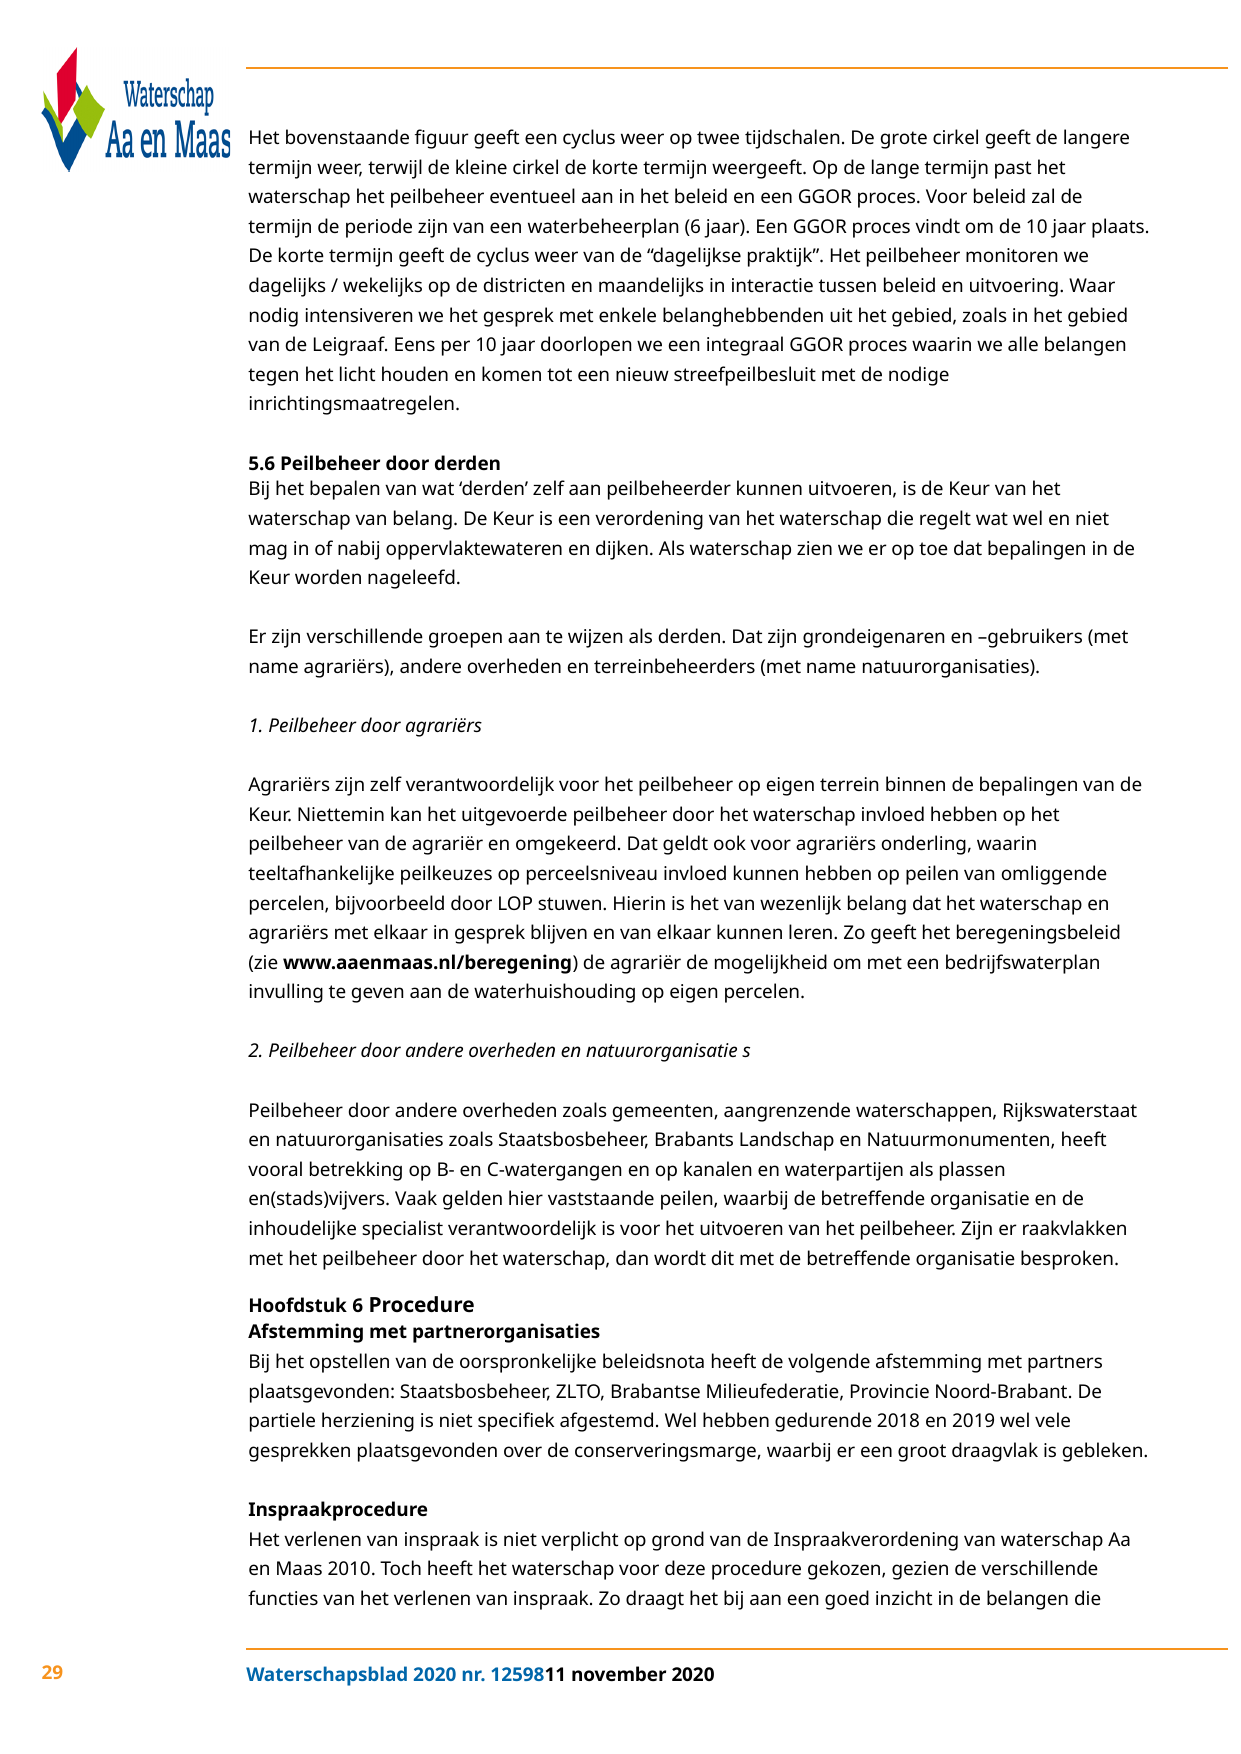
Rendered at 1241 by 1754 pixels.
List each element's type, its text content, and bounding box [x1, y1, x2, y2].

text Afstemming met partnerorganisaties [248, 1319, 1152, 1344]
text 5.6 Peilbeheer door derden [248, 450, 1152, 476]
text Bij het opstellen van de oorspronkelijke beleidsnota heeft de volgende afstemming met partners plaatsgevonden: Staatsbosbeheer, ZLTO, Brabantse Milieufederatie, Provincie Noord-Brabant. De partiele herziening is niet specifiek afgestemd. Wel hebben gedurende 2018 en 2019 wel vele gesprekken plaatsgevonden over de conserveringsmarge, waarbij er een groot draagvlak is gebleken. [248, 1348, 1152, 1463]
text Het bovenstaande figuur geeft een cyclus weer op twee tijdschalen. De grote cirkel geeft de langere termijn weer, terwijl de kleine cirkel de korte termijn weergeeft. Op de lange termijn past het waterschap het peilbeheer eventueel aan in het beleid en een GGOR proces. Voor beleid zal de termijn de periode zijn van een waterbeheerplan (6 jaar). Een GGOR proces vindt om de 10 jaar plaats. De korte termijn geeft de cyclus weer van de “dagelijkse praktijk”. Het peilbeheer monitoren we dagelijks / wekelijks op de districten en maandelijks in interactie tussen beleid en uitvoering. Waar nodig intensiveren we het gesprek met enkele belanghebbenden uit het gebied, zoals in het gebied van de Leigraaf. Eens per 10 jaar doorlopen we een integraal GGOR proces waarin we alle belangen tegen het licht houden en komen tot een nieuw streefpeilbesluit met de nodige inrichtingsmaatregelen. [248, 124, 1152, 416]
text Het verlenen van inspraak is niet verplicht op grond van de Inspraakverordening van waterschap Aa en Maas 2010. Toch heeft het waterschap voor deze procedure gekozen, gezien de verschillende functies van het verlenen van inspraak. Zo draagt het bij aan een goed inzicht in de belangen die [248, 1526, 1152, 1611]
text 2. Peilbeheer door andere overheden en natuurorganisatie s [248, 1038, 1152, 1063]
text Agrariërs zijn zelf verantwoordelijk voor het peilbeheer op eigen terrein binnen de bepalingen van de Keur. Niettemin kan het uitgevoerde peilbeheer door het waterschap invloed hebben op het peilbeheer van de agrariër en omgekeerd. Dat geldt ook voor agrariërs onderling, waarin teeltafhankelijke peilkeuzes op perceelsniveau invloed kunnen hebben op peilen van omliggende percelen, bijvoorbeeld door LOP stuwen. Hierin is het van wezenlijk belang dat het waterschap en agrariërs met elkaar in gesprek blijven en van elkaar kunnen leren. Zo geeft het beregeningsbeleid (zie www.aaenmaas.nl/beregening) de agrariër de mogelijkheid om met een bedrijfswaterplan invulling te geven aan de waterhuishouding op eigen percelen. [248, 771, 1152, 1004]
picture [41, 47, 231, 172]
text Bij het bepalen van wat ‘derden’ zelf aan peilbeheerder kunnen uitvoeren, is de Keur van het waterschap van belang. De Keur is een verordening van het waterschap die regelt wat wel en niet mag in of nabij oppervlaktewateren en dijken. Als waterschap zien we er op toe dat bepalingen in de Keur worden nageleefd. [248, 476, 1152, 590]
text 1. Peilbeheer door agrariërs [248, 712, 1152, 738]
text Peilbeheer door andere overheden zoals gemeenten, aangrenzende waterschappen, Rijkswaterstaat en natuurorganisaties zoals Staatsbosbeheer, Brabants Landschap en Natuurmonumenten, heeft vooral betrekking op B- en C-watergangen en op kanalen en waterpartijen als plassen en(stads)vijvers. Vaak gelden hier vaststaande peilen, waarbij de betreffende organisatie en de inhoudelijke specialist verantwoordelijk is voor het uitvoeren van het peilbeheer. Zijn er raakvlakken met het peilbeheer door het waterschap, dan wordt dit met de betreffende organisatie besproken. [248, 1097, 1152, 1270]
text Er zijn verschillende groepen aan te wijzen als derden. Dat zijn grondeigenaren en –gebruikers (met name agrariërs), andere overheden en terreinbeheerders (met name natuurorganisaties). [248, 623, 1152, 679]
text Inspraakprocedure [248, 1496, 1152, 1522]
text Hoofdstuk 6 Procedure [248, 1290, 1152, 1319]
